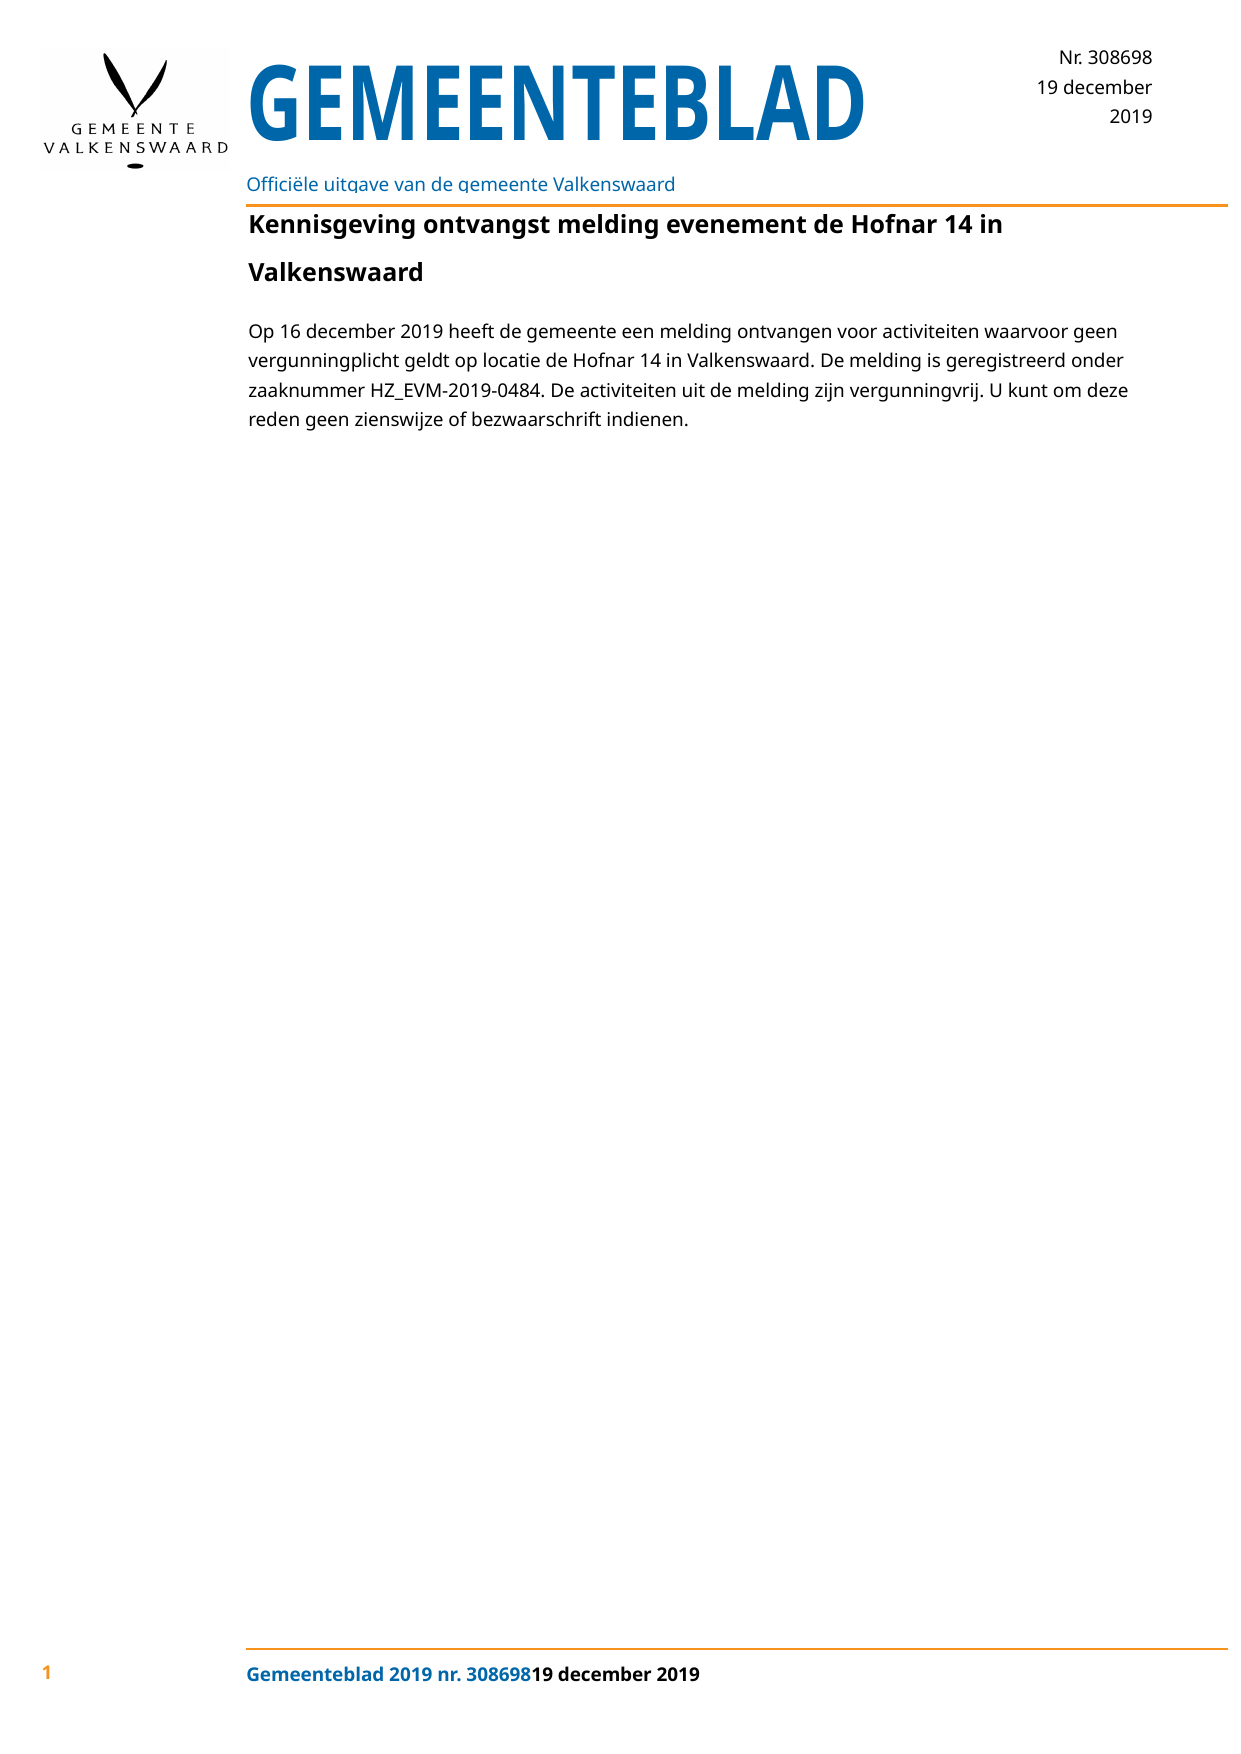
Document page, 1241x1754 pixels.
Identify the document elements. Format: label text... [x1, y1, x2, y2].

picture [41, 47, 231, 172]
text Op 16 december 2019 heeft de gemeente een melding ontvangen voor activiteiten waarvoor geen vergunningplicht geldt op locatie de Hofnar 14 in Valkenswaard. De melding is geregistreerd onder zaaknummer HZ_EVM-2019-0484. De activiteiten uit de melding zijn vergunningvrij. U kunt om deze reden geen zienswijze of bezwaarschrift indienen. [248, 318, 1152, 432]
text Kennisgeving ontvangst melding evenement de Hofnar 14 in Valkenswaard [248, 207, 1152, 288]
